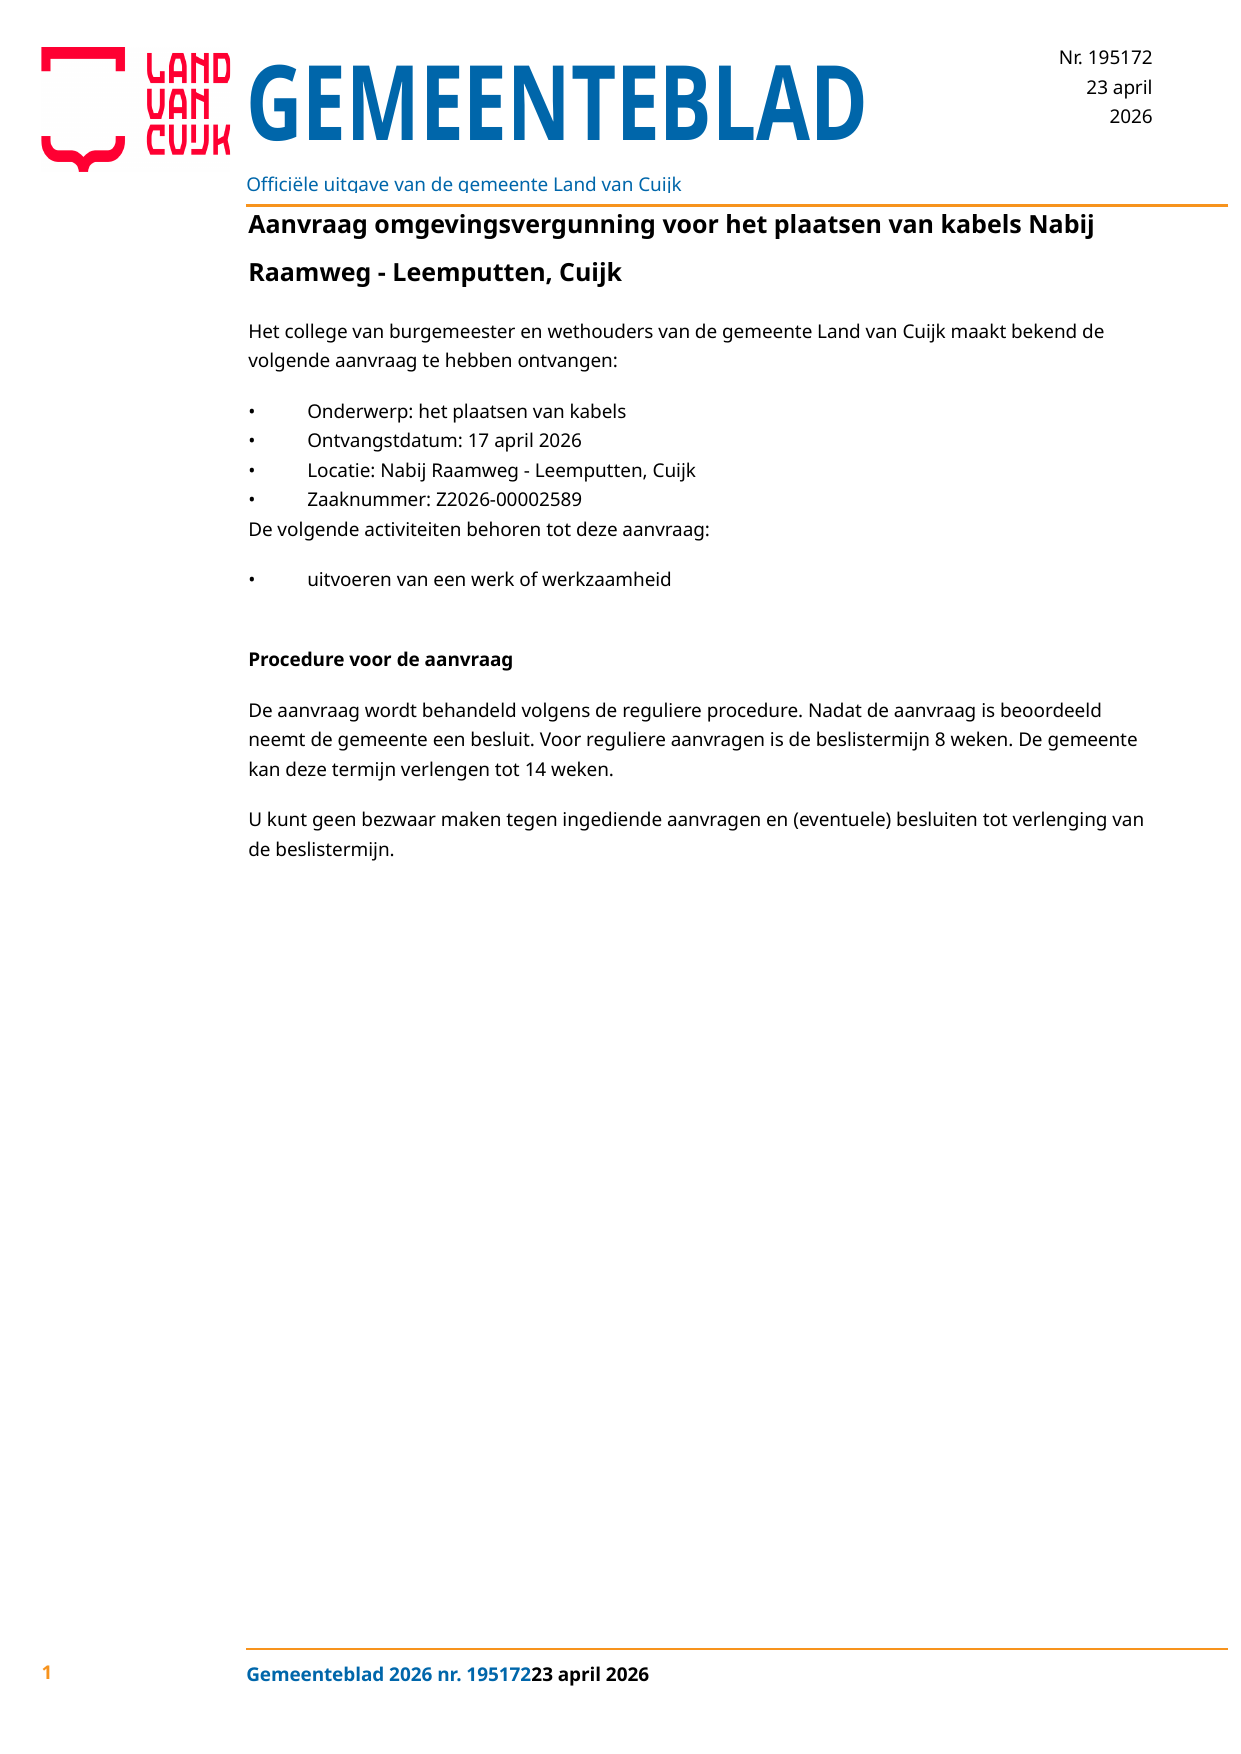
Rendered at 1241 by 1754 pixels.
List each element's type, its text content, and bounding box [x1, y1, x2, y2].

picture [41, 47, 231, 172]
list Ontvangstdatum: 17 april 2026 [248, 427, 1152, 453]
list Locatie: Nabij Raamweg - Leemputten, Cuijk [248, 457, 1152, 483]
text De aanvraag wordt behandeld volgens de reguliere procedure. Nadat de aanvraag is beoordeeld neemt de gemeente een besluit. Voor reguliere aanvragen is de beslistermijn 8 weken. De gemeente kan deze termijn verlengen tot 14 weken. [248, 697, 1152, 782]
list uitvoeren van een werk of werkzaamheid [248, 567, 1152, 592]
text U kunt geen bezwaar maken tegen ingediende aanvragen en (eventuele) besluiten tot verlenging van de beslistermijn. [248, 807, 1152, 862]
text De volgende activiteiten behoren tot deze aanvraag: [248, 516, 1152, 542]
text Het college van burgemeester en wethouders van de gemeente Land van Cuijk maakt bekend de volgende aanvraag te hebben ontvangen: [248, 318, 1152, 373]
text Procedure voor de aanvraag [248, 647, 1152, 672]
list Zaaknummer: Z2026-00002589 [248, 487, 1152, 512]
list Onderwerp: het plaatsen van kabels [248, 398, 1152, 424]
text Aanvraag omgevingsvergunning voor het plaatsen van kabels Nabij Raamweg - Leemputten, Cuijk [248, 207, 1152, 288]
